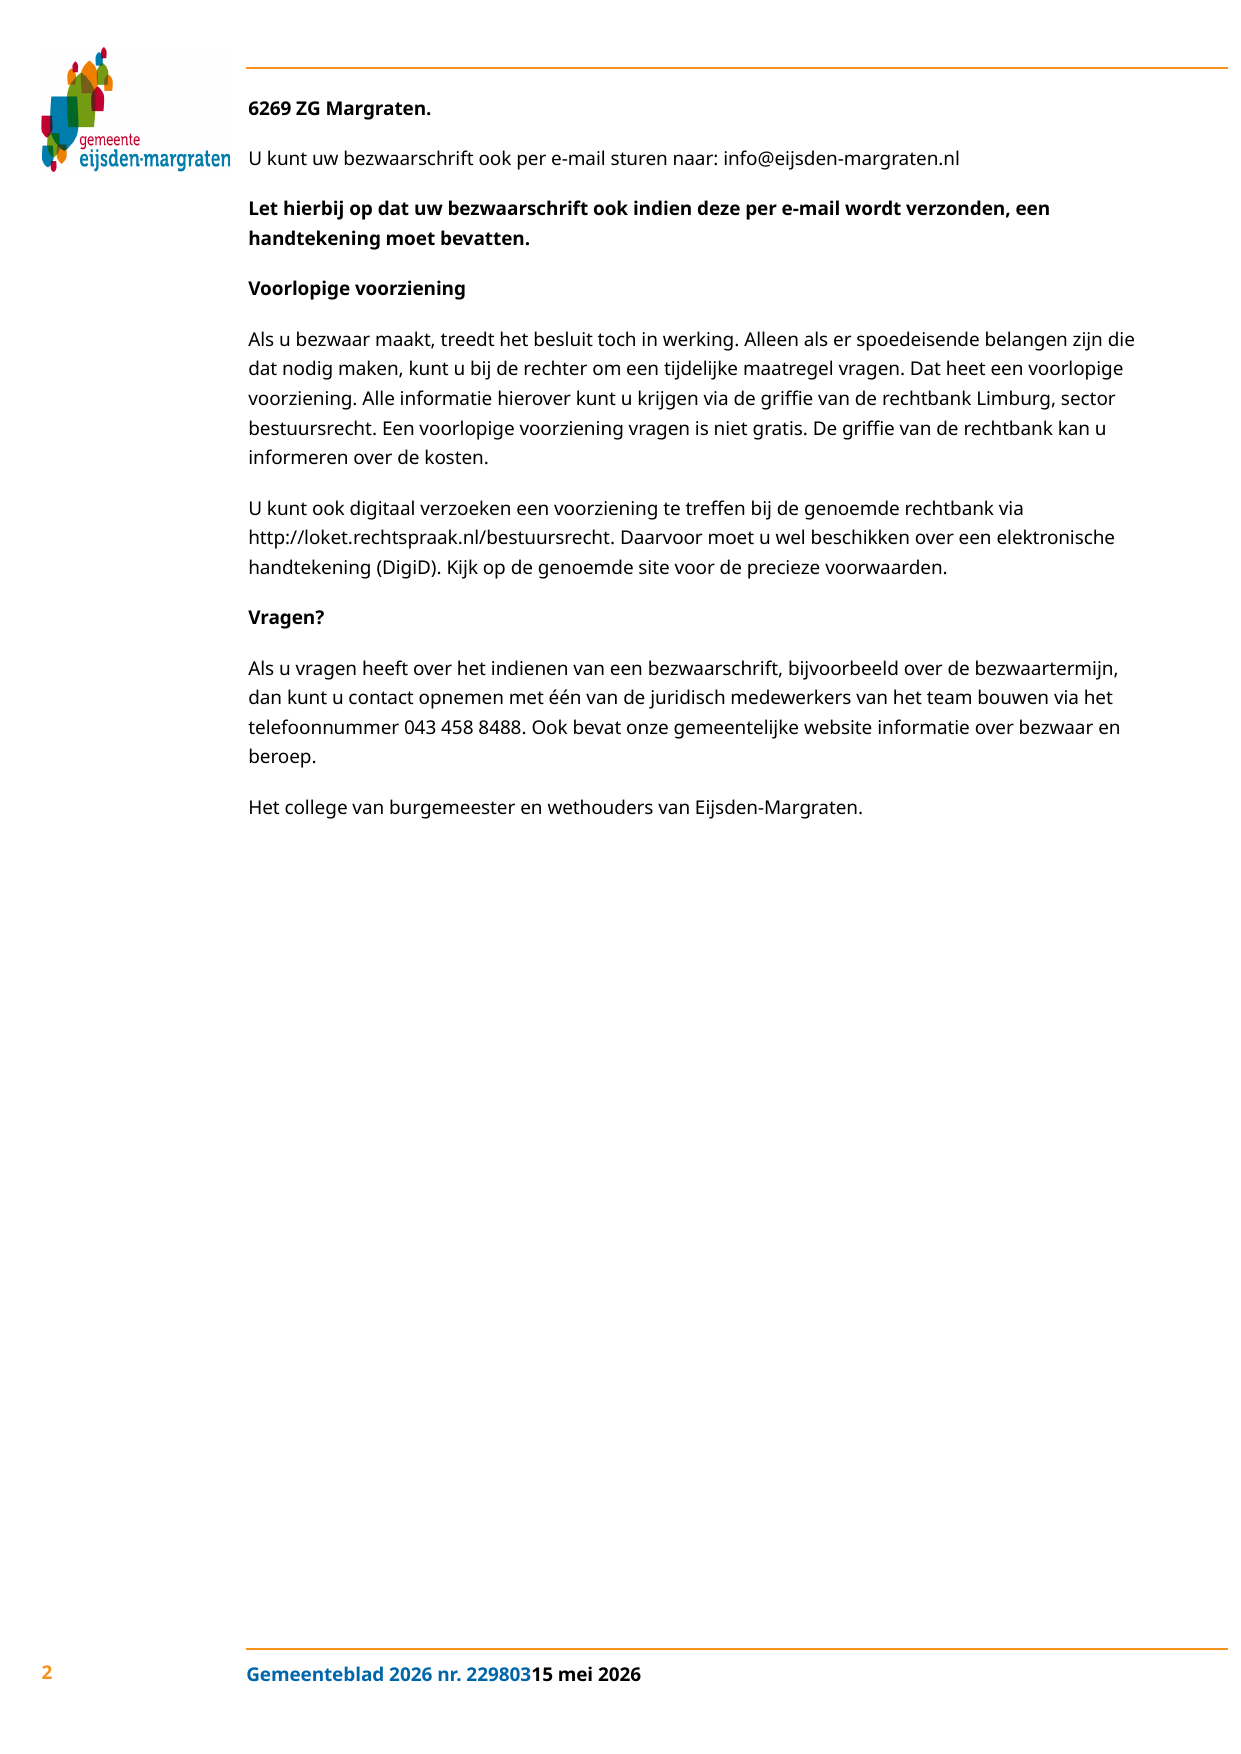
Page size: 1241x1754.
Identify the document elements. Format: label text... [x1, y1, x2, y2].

text Als u bezwaar maakt, treedt het besluit toch in werking. Alleen als er spoedeisende belangen zijn die dat nodig maken, kunt u bij de rechter om een tijdelijke maatregel vragen. Dat heet een voorlopige voorziening. Alle informatie hierover kunt u krijgen via de griffie van de rechtbank Limburg, sector bestuursrecht. Een voorlopige voorziening vragen is niet gratis. De griffie van de rechtbank kan u informeren over de kosten. [248, 326, 1152, 470]
text Het college van burgemeester en wethouders van Eijsden-Margraten. [248, 794, 1152, 820]
text U kunt uw bezwaarschrift ook per e-mail sturen naar: info@eijsden-margraten.nl [248, 145, 1152, 171]
text Vragen? [248, 604, 1152, 630]
text Als u vragen heeft over het indienen van een bezwaarschrift, bijvoorbeeld over de bezwaartermijn, dan kunt u contact opnemen met één van de juridisch medewerkers van het team bouwen via het telefoonnummer 043 458 8488. Ook bevat onze gemeentelijke website informatie over bezwaar en beroep. [248, 655, 1152, 769]
text U kunt ook digitaal verzoeken een voorziening te treffen bij de genoemde rechtbank via http://loket.rechtspraak.nl/bestuursrecht. Daarvoor moet u wel beschikken over een elektronische handtekening (DigiD). Kijk op de genoemde site voor de precieze voorwaarden. [248, 495, 1152, 580]
picture [41, 47, 231, 172]
text Let hierbij op dat uw bezwaarschrift ook indien deze per e-mail wordt verzonden, een handtekening moet bevatten. [248, 196, 1152, 251]
text Voorlopige voorziening [248, 276, 1152, 301]
text 6269 ZG Margraten. [248, 95, 1152, 121]
